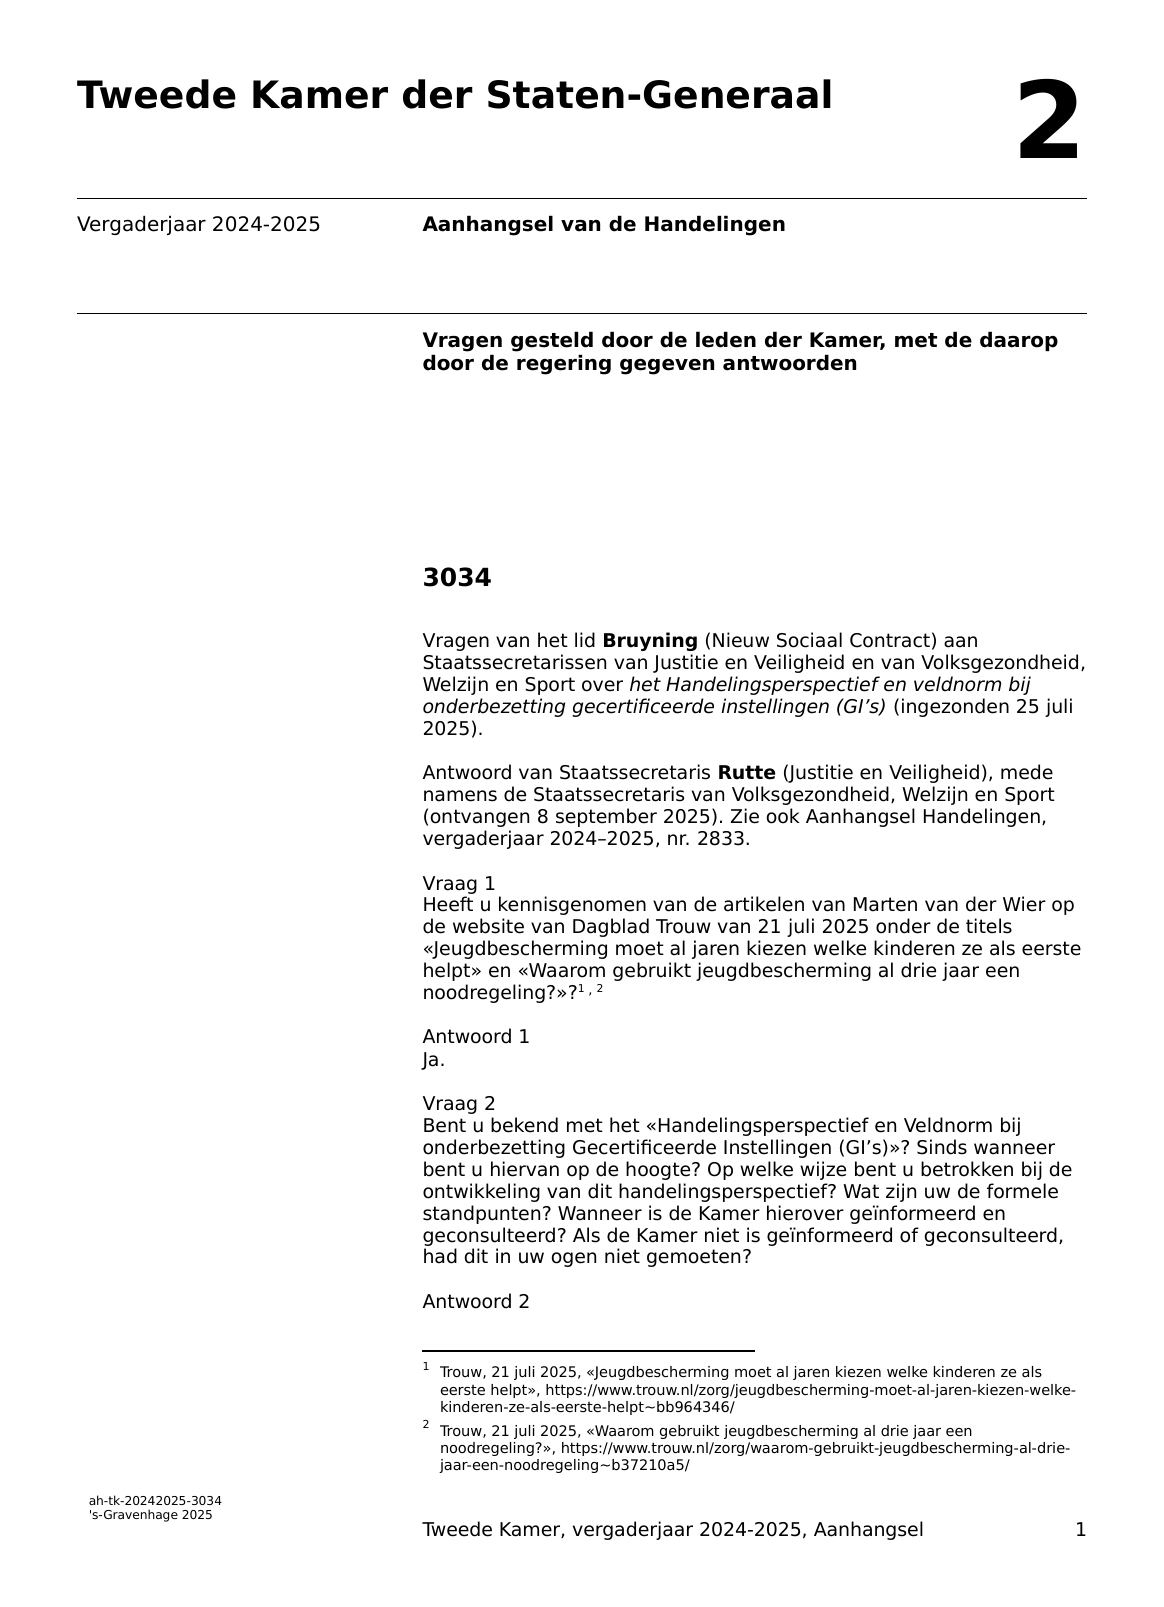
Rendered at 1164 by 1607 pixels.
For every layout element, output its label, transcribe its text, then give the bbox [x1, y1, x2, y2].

text Vraag 2 [422, 1093, 1087, 1114]
text Heeft u kennisgenomen van de artikelen van Marten van der Wier op de website van Dagblad Trouw van 21 juli 2025 onder de titels «Jeugdbescherming moet al jaren kiezen welke kinderen ze als eerste helpt» en «Waarom gebruikt jeugdbescherming al drie jaar een noodregeling?»?, [422, 894, 1087, 1004]
text Trouw, 21 juli 2025, «Waarom gebruikt jeugdbescherming al drie jaar een noodregeling?», https://www.trouw.nl/zorg/waarom-gebruikt-jeugdbescherming-al-drie-jaar-een-noodregeling~b37210a5/ [422, 1418, 1087, 1474]
text 's-Gravenhage 2025 [88, 1508, 323, 1522]
text Trouw, 21 juli 2025, «Jeugdbescherming moet al jaren kiezen welke kinderen ze als eerste helpt», https://www.trouw.nl/zorg/jeugdbescherming-moet-al-jaren-kiezen-welke-kinderen-ze-als-eerste-helpt~bb964346/ [422, 1360, 1087, 1416]
table_cell Aanhangsel van de Handelingen [422, 199, 1087, 313]
text Vragen van het lid Bruyning (Nieuw Sociaal Contract) aan Staatssecretarissen van Justitie en Veiligheid en van Volksgezondheid, Welzijn en Sport over het Handelingsperspectief en veldnorm bij onderbezetting gecertificeerde instellingen (GI’s) (ingezonden 25 juli 2025). [422, 630, 1087, 740]
table_cell [77, 314, 422, 375]
text 3034 [422, 563, 1087, 592]
table_header Tweede Kamer der Staten-Generaal [77, 59, 886, 198]
table_header 2 [886, 59, 1087, 198]
text Ja. [422, 1048, 1087, 1070]
text Antwoord van Staatssecretaris Rutte (Justitie en Veiligheid), mede namens de Staatssecretaris van Volksgezondheid, Welzijn en Sport (ontvangen 8 september 2025). Zie ook Aanhangsel Handelingen, vergaderjaar 2024–2025, nr. 2833. [422, 762, 1087, 850]
text ah-tk-20242025-3034 [88, 1494, 323, 1508]
table_cell Vergaderjaar 2024-2025 [77, 199, 422, 313]
text Bent u bekend met het «Handelingsperspectief en Veldnorm bij onderbezetting Gecertificeerde Instellingen (GI’s)»? Sinds wanneer bent u hiervan op de hoogte? Op welke wijze bent u betrokken bij de ontwikkeling van dit handelingsperspectief? Wat zijn uw de formele standpunten? Wanneer is de Kamer hierover geïnformeerd en geconsulteerd? Als de Kamer niet is geïnformeerd of geconsulteerd, had dit in uw ogen niet gemoeten? [422, 1114, 1087, 1268]
table_cell Vragen gesteld door de leden der Kamer, met de daarop door de regering gegeven antwoorden [422, 314, 1087, 375]
text Antwoord 1 [422, 1026, 1087, 1048]
text Antwoord 2 [422, 1291, 1087, 1313]
text Vraag 1 [422, 872, 1087, 894]
